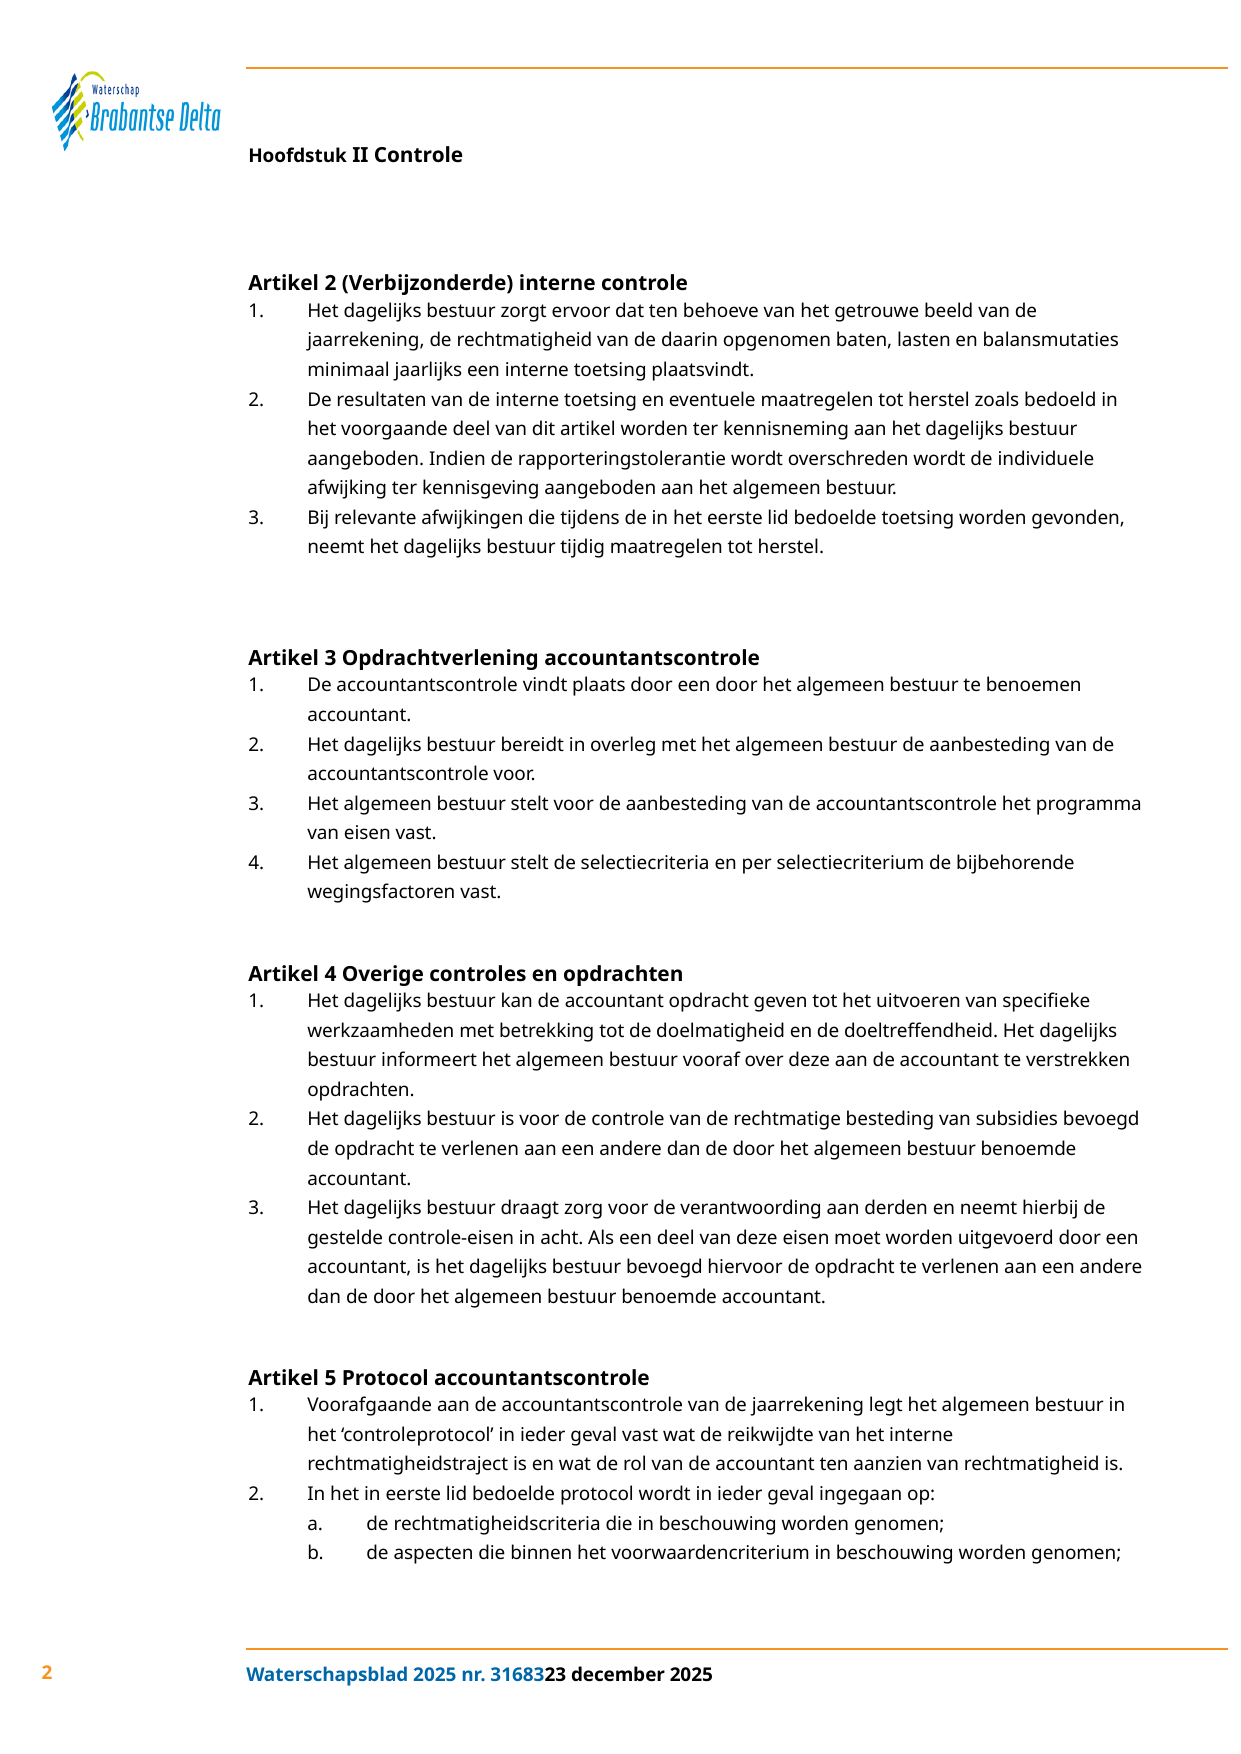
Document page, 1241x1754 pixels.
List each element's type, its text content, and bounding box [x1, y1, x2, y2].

list In het in eerste lid bedoelde protocol wordt in ieder geval ingegaan op: [248, 1480, 1152, 1506]
text Artikel 5 Protocol accountantscontrole [248, 1363, 1152, 1391]
list de aspecten die binnen het voorwaardencriterium in beschouwing worden genomen; [307, 1539, 1152, 1565]
list Bij relevante afwijkingen die tijdens de in het eerste lid bedoelde toetsing worden gevonden, neemt het dagelijks bestuur tijdig maatregelen tot herstel. [248, 504, 1152, 559]
list Het dagelijks bestuur is voor de controle van de rechtmatige besteding van subsidies bevoegd de opdracht te verlenen aan een andere dan de door het algemeen bestuur benoemde accountant. [248, 1106, 1152, 1190]
list de rechtmatigheidscriteria die in beschouwing worden genomen; [307, 1510, 1152, 1536]
list Het dagelijks bestuur kan de accountant opdracht geven tot het uitvoeren van specifieke werkzaamheden met betrekking tot de doelmatigheid en de doeltreffendheid. Het dagelijks bestuur informeert het algemeen bestuur vooraf over deze aan de accountant te verstrekken opdrachten. [248, 987, 1152, 1102]
list De accountantscontrole vindt plaats door een door het algemeen bestuur te benoemen accountant. [248, 672, 1152, 727]
list Het dagelijks bestuur zorgt ervoor dat ten behoeve van het getrouwe beeld van de jaarrekening, de rechtmatigheid van de daarin opgenomen baten, lasten en balansmutaties minimaal jaarlijks een interne toetsing plaatsvindt. [248, 297, 1152, 382]
list Het algemeen bestuur stelt voor de aanbesteding van de accountantscontrole het programma van eisen vast. [248, 790, 1152, 845]
list Het dagelijks bestuur draagt zorg voor de verantwoording aan derden en neemt hierbij de gestelde controle-eisen in acht. Als een deel van deze eisen moet worden uitgevoerd door een accountant, is het dagelijks bestuur bevoegd hiervoor de opdracht te verlenen aan een andere dan de door het algemeen bestuur benoemde accountant. [248, 1194, 1152, 1309]
list Het algemeen bestuur stelt de selectiecriteria en per selectiecriterium de bijbehorende wegingsfactoren vast. [248, 849, 1152, 904]
list Het dagelijks bestuur bereidt in overleg met het algemeen bestuur de aanbesteding van de accountantscontrole voor. [248, 731, 1152, 786]
text Artikel 3 Opdrachtverlening accountantscontrole [248, 643, 1152, 672]
text Hoofdstuk II Controle [248, 140, 1152, 169]
picture [41, 47, 231, 172]
list De resultaten van de interne toetsing en eventuele maatregelen tot herstel zoals bedoeld in het voorgaande deel van dit artikel worden ter kennisneming aan het dagelijks bestuur aangeboden. Indien de rapporteringstolerantie wordt overschreden wordt de individuele afwijking ter kennisgeving aangeboden aan het algemeen bestuur. [248, 386, 1152, 500]
list Voorafgaande aan de accountantscontrole van de jaarrekening legt het algemeen bestuur in het ‘controleprotocol’ in ieder geval vast wat de reikwijdte van het interne rechtmatigheidstraject is en wat de rol van de accountant ten aanzien van rechtmatigheid is. [248, 1391, 1152, 1476]
text Artikel 4 Overige controles en opdrachten [248, 959, 1152, 987]
text Artikel 2 (Verbijzonderde) interne controle [248, 268, 1152, 297]
